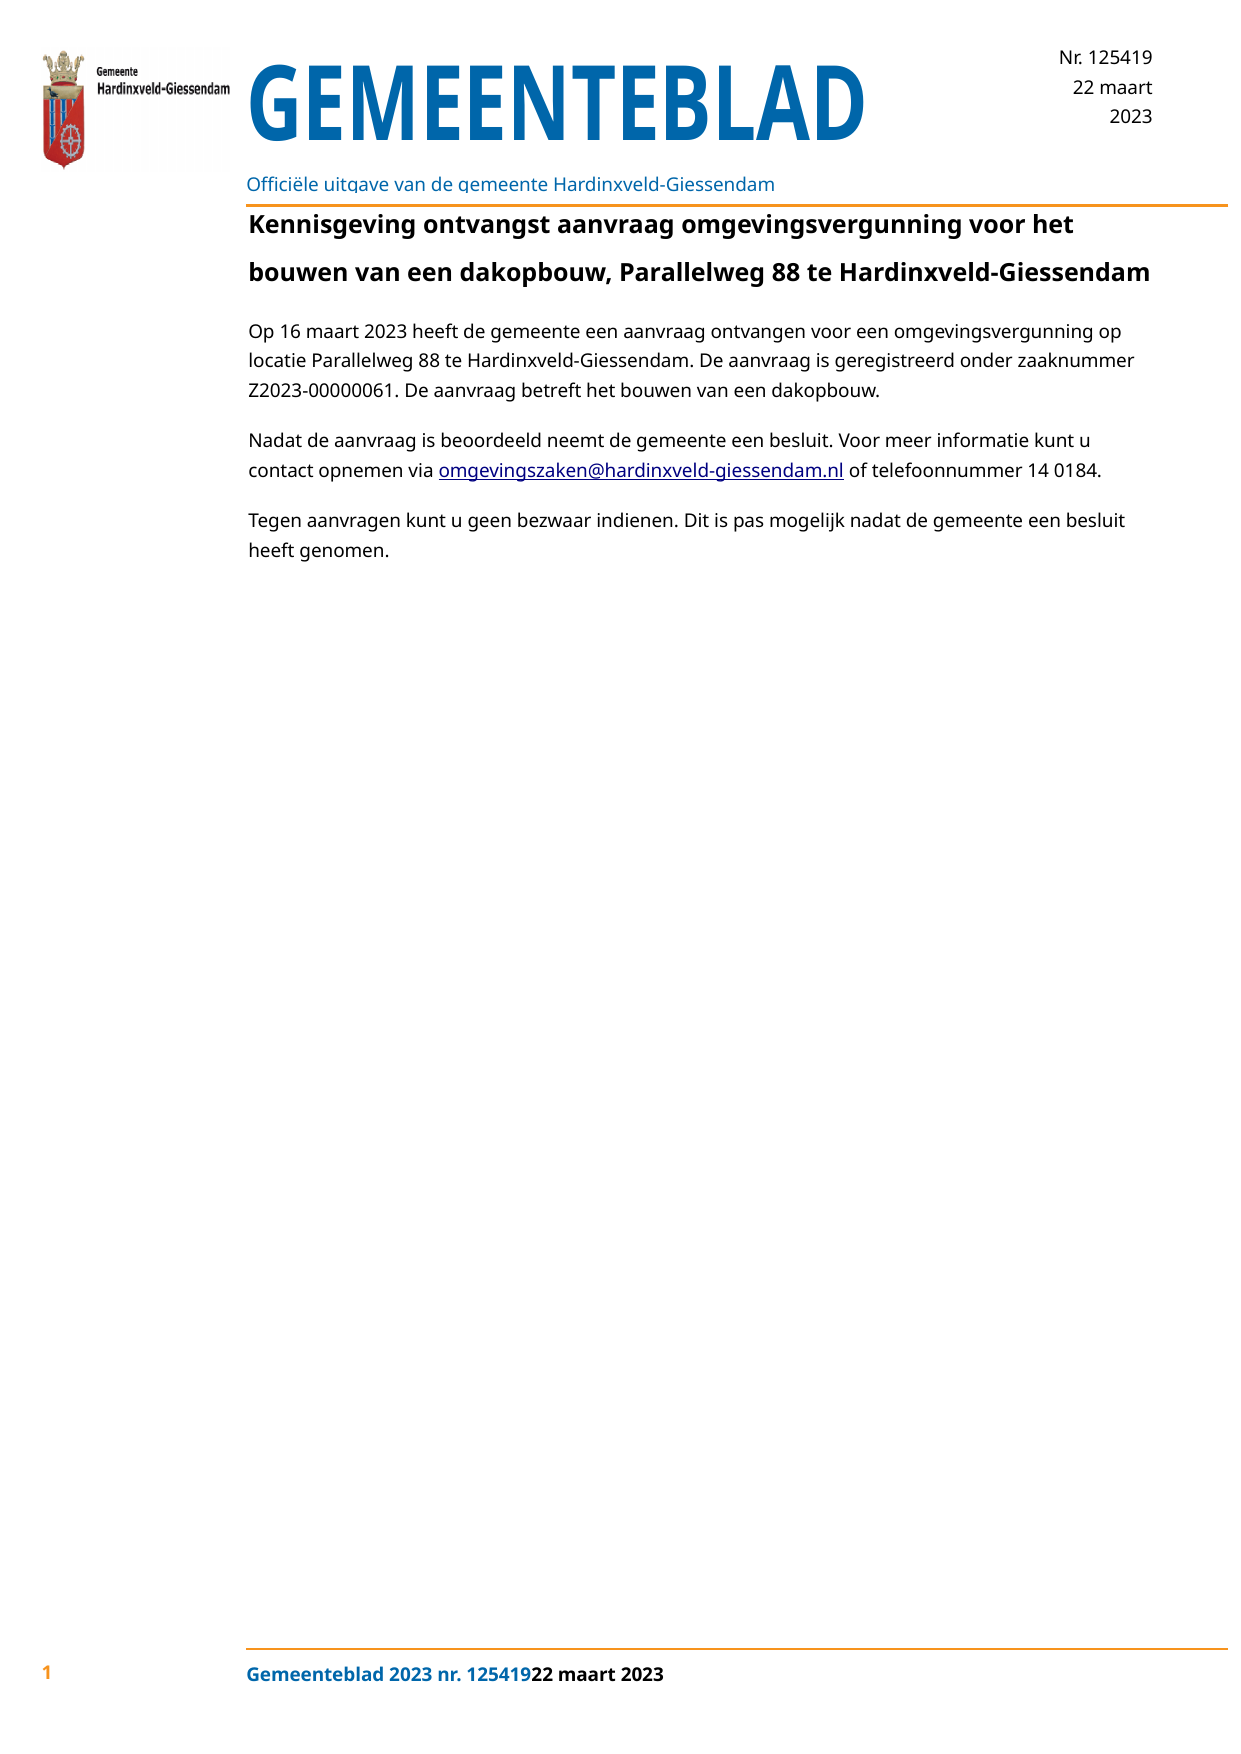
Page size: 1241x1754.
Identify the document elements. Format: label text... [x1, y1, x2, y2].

text Kennisgeving ontvangst aanvraag omgevingsvergunning voor het bouwen van een dakopbouw, Parallelweg 88 te Hardinxveld-Giessendam [248, 207, 1152, 288]
picture [41, 47, 231, 172]
text Op 16 maart 2023 heeft de gemeente een aanvraag ontvangen voor een omgevingsvergunning op locatie Parallelweg 88 te Hardinxveld-Giessendam. De aanvraag is geregistreerd onder zaaknummer Z2023-00000061. De aanvraag betreft het bouwen van een dakopbouw. [248, 318, 1152, 403]
text Nadat de aanvraag is beoordeeld neemt de gemeente een besluit. Voor meer informatie kunt u contact opnemen via omgevingszaken@hardinxveld-giessendam.nl of telefoonnummer 14 0184. [248, 427, 1152, 483]
text Tegen aanvragen kunt u geen bezwaar indienen. Dit is pas mogelijk nadat de gemeente een besluit heeft genomen. [248, 507, 1152, 563]
